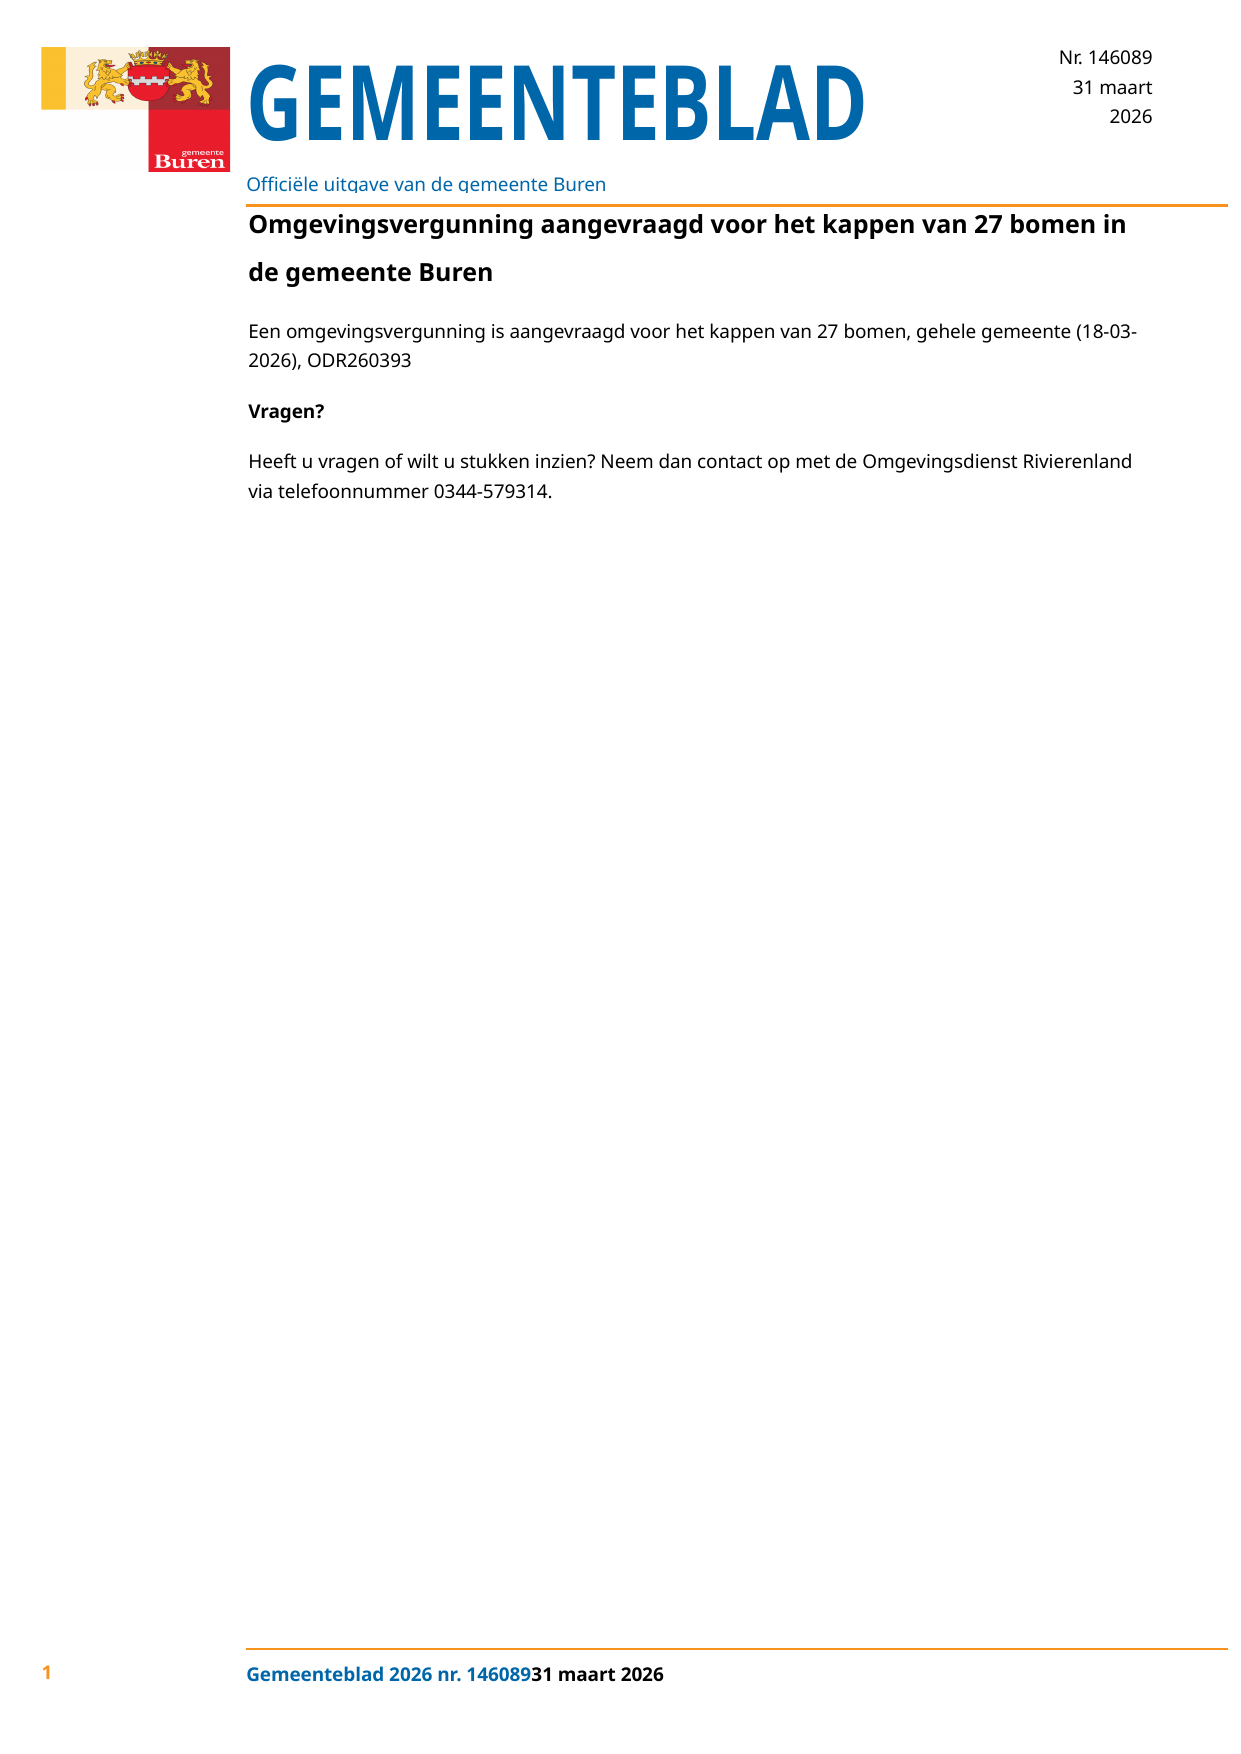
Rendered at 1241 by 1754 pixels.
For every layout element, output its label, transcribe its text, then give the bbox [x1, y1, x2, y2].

picture [41, 47, 231, 172]
text Omgevingsvergunning aangevraagd voor het kappen van 27 bomen in de gemeente Buren [248, 207, 1152, 288]
text Een omgevingsvergunning is aangevraagd voor het kappen van 27 bomen, gehele gemeente (18-03-2026), ODR260393 [248, 318, 1152, 373]
text Vragen? [248, 398, 1152, 424]
text Heeft u vragen of wilt u stukken inzien? Neem dan contact op met de Omgevingsdienst Rivierenland via telefoonnummer 0344-579314. [248, 448, 1152, 504]
